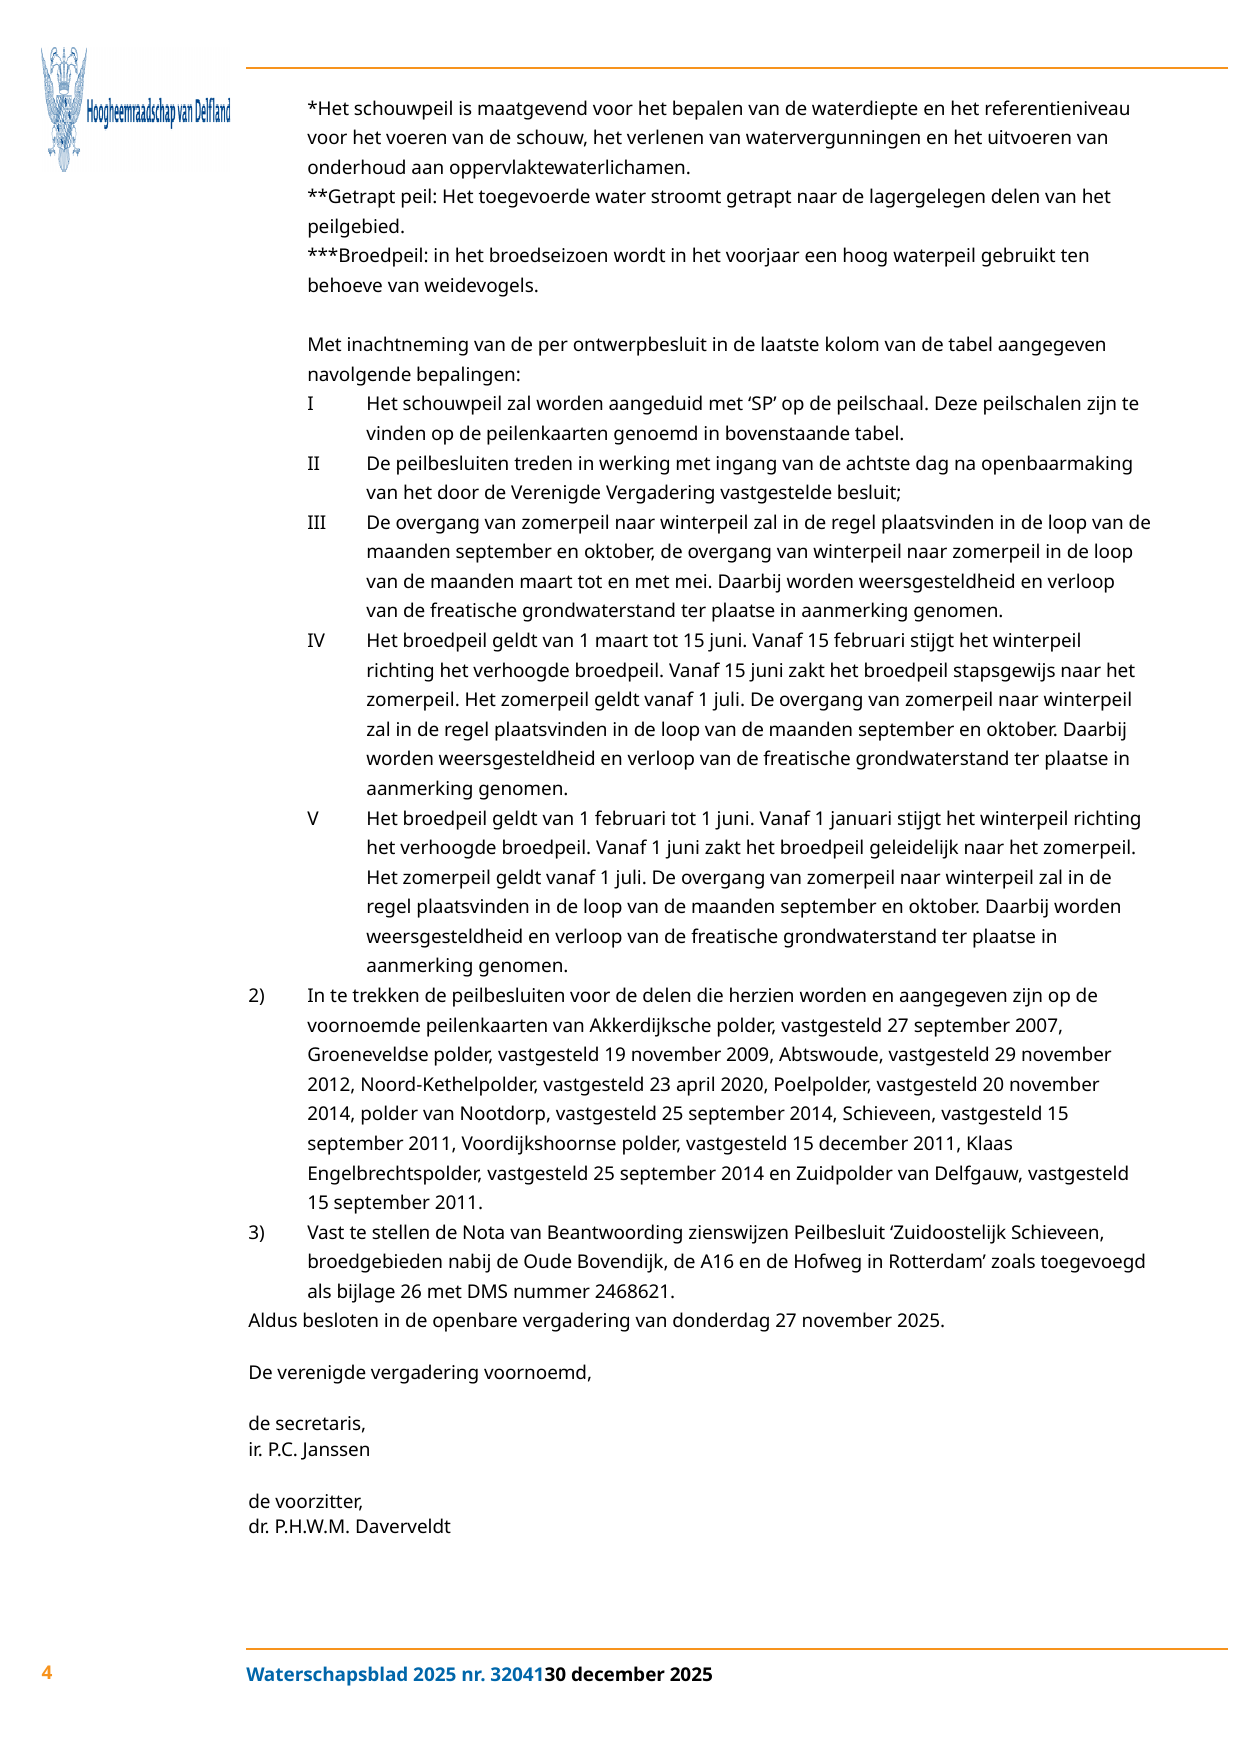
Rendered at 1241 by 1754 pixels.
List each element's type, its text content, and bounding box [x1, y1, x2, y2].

text dr. P.H.W.M. Daverveldt [248, 1513, 1152, 1539]
list *Het schouwpeil is maatgevend voor het bepalen van de waterdiepte en het referentieniveau voor het voeren van de schouw, het verlenen van watervergunningen en het uitvoeren van onderhoud aan oppervlaktewaterlichamen. [248, 95, 1152, 180]
list ***Broedpeil: in het broedseizoen wordt in het voorjaar een hoog waterpeil gebruikt ten behoeve van weidevogels. [248, 243, 1152, 298]
text de secretaris, [248, 1411, 1152, 1436]
text ir. P.C. Janssen [248, 1436, 1152, 1462]
list **Getrapt peil: Het toegevoerde water stroomt getrapt naar de lagergelegen delen van het peilgebied. [248, 183, 1152, 239]
list Het broedpeil geldt van 1 maart tot 15 juni. Vanaf 15 februari stijgt het winterpeil richting het verhoogde broedpeil. Vanaf 15 juni zakt het broedpeil stapsgewijs naar het zomerpeil. Het zomerpeil geldt vanaf 1 juli. De overgang van zomerpeil naar winterpeil zal in de regel plaatsvinden in de loop van de maanden september en oktober. Daarbij worden weersgesteldheid en verloop van de freatische grondwaterstand ter plaatse in aanmerking genomen. [307, 627, 1152, 801]
list De overgang van zomerpeil naar winterpeil zal in de regel plaatsvinden in de loop van de maanden september en oktober, de overgang van winterpeil naar zomerpeil in de loop van de maanden maart tot en met mei. Daarbij worden weersgesteldheid en verloop van de freatische grondwaterstand ter plaatse in aanmerking genomen. [307, 509, 1152, 623]
list Het schouwpeil zal worden aangeduid met ‘SP’ op de peilschaal. Deze peilschalen zijn te vinden op de peilenkaarten genoemd in bovenstaande tabel. [307, 391, 1152, 446]
list In te trekken de peilbesluiten voor de delen die herzien worden en aangegeven zijn op de voornoemde peilenkaarten van Akkerdijksche polder, vastgesteld 27 september 2007, Groeneveldse polder, vastgesteld 19 november 2009, Abtswoude, vastgesteld 29 november 2012, Noord-Kethelpolder, vastgesteld 23 april 2020, Poelpolder, vastgesteld 20 november 2014, polder van Nootdorp, vastgesteld 25 september 2014, Schieveen, vastgesteld 15 september 2011, Voordijkshoornse polder, vastgesteld 15 december 2011, Klaas Engelbrechtspolder, vastgesteld 25 september 2014 en Zuidpolder van Delfgauw, vastgesteld 15 september 2011. [248, 982, 1152, 1215]
list De peilbesluiten treden in werking met ingang van de achtste dag na openbaarmaking van het door de Verenigde Vergadering vastgestelde besluit; [307, 450, 1152, 505]
text de voorzitter, [248, 1488, 1152, 1513]
list Het broedpeil geldt van 1 februari tot 1 juni. Vanaf 1 januari stijgt het winterpeil richting het verhoogde broedpeil. Vanaf 1 juni zakt het broedpeil geleidelijk naar het zomerpeil. Het zomerpeil geldt vanaf 1 juli. De overgang van zomerpeil naar winterpeil zal in de regel plaatsvinden in de loop van de maanden september en oktober. Daarbij worden weersgesteldheid en verloop van de freatische grondwaterstand ter plaatse in aanmerking genomen. [307, 805, 1152, 978]
list Vast te stellen de Nota van Beantwoording zienswijzen Peilbesluit ‘Zuidoostelijk Schieveen, broedgebieden nabij de Oude Bovendijk, de A16 en de Hofweg in Rotterdam’ zoals toegevoegd als bijlage 26 met DMS nummer 2468621. [248, 1219, 1152, 1304]
text De verenigde vergadering voornoemd, [248, 1359, 1152, 1385]
list Met inachtneming van de per ontwerpbesluit in de laatste kolom van de tabel aangegeven navolgende bepalingen: [248, 331, 1152, 387]
text Aldus besloten in de openbare vergadering van donderdag 27 november 2025. [248, 1308, 1152, 1333]
picture [41, 47, 231, 172]
